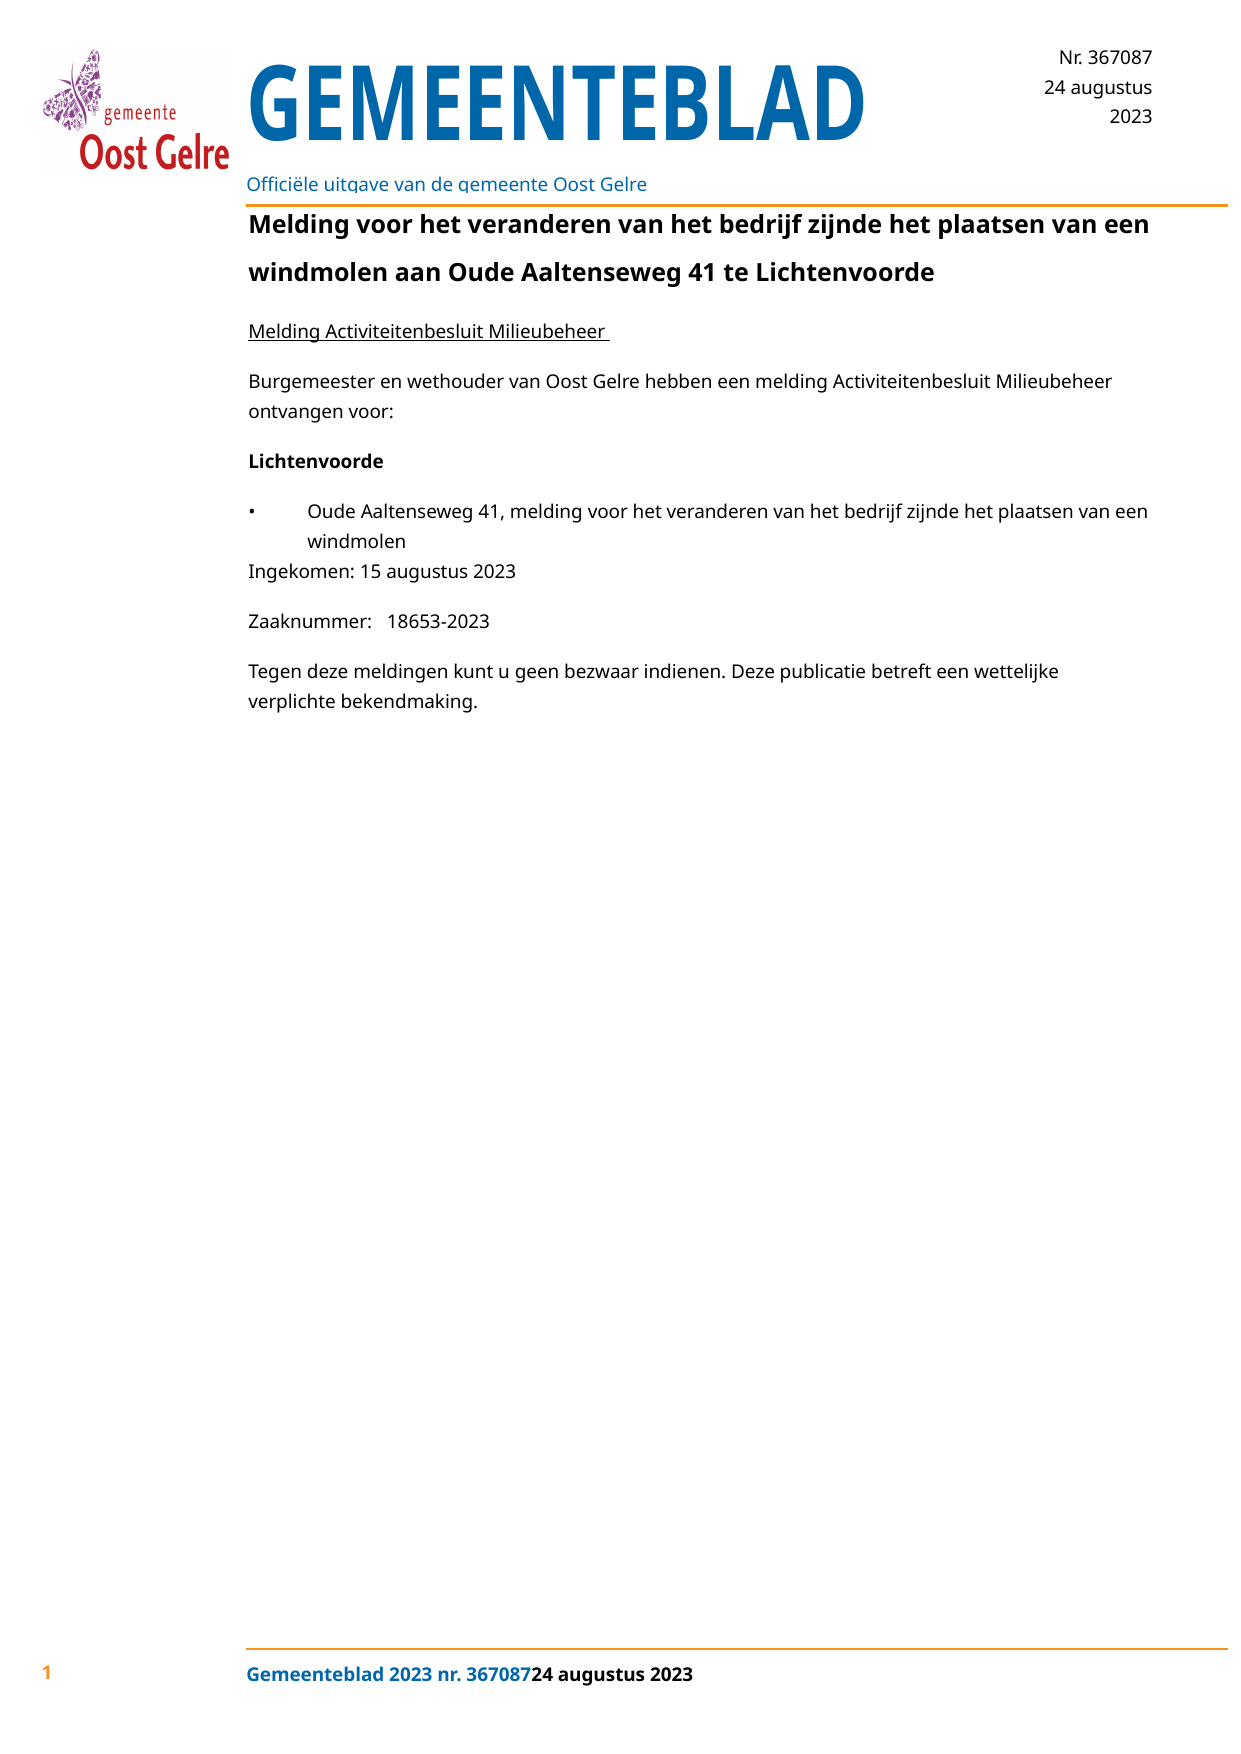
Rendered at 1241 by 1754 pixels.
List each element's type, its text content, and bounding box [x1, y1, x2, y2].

text Burgemeester en wethouder van Oost Gelre hebben een melding Activiteitenbesluit Milieubeheer ontvangen voor: [248, 368, 1152, 424]
list Oude Aaltenseweg 41, melding voor het veranderen van het bedrijf zijnde het plaatsen van een windmolen [248, 499, 1152, 554]
text Ingekomen: 15 augustus 2023 [248, 558, 1152, 584]
text Tegen deze meldingen kunt u geen bezwaar indienen. Deze publicatie betreft een wettelijke verplichte bekendmaking. [248, 659, 1152, 714]
picture [41, 47, 231, 172]
text Lichtenvoorde [248, 448, 1152, 474]
text Melding Activiteitenbesluit Milieubeheer [248, 318, 1152, 344]
text Melding voor het veranderen van het bedrijf zijnde het plaatsen van een windmolen aan Oude Aaltenseweg 41 te Lichtenvoorde [248, 207, 1152, 288]
text Zaaknummer: 18653-2023 [248, 608, 1152, 634]
